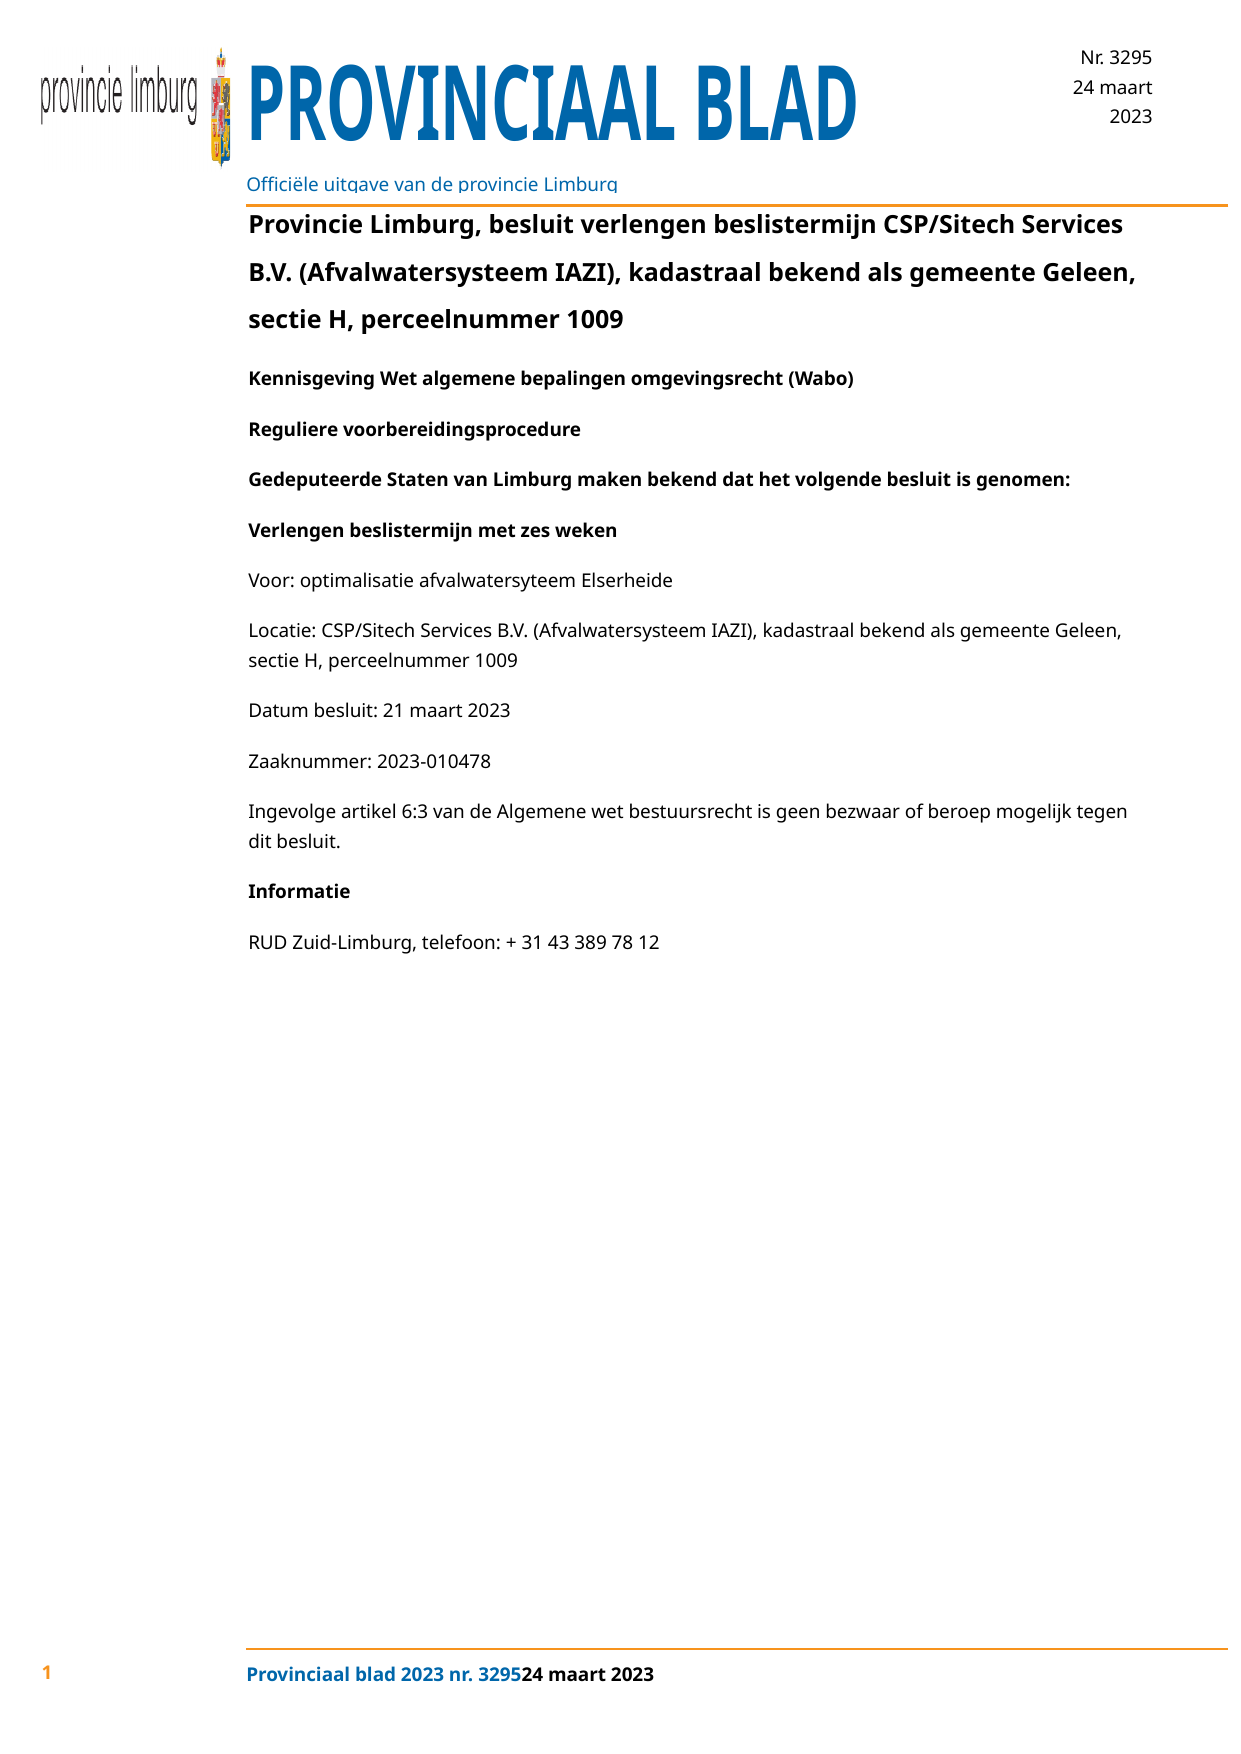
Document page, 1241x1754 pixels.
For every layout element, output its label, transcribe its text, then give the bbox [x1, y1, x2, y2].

text Kennisgeving Wet algemene bepalingen omgevingsrecht (Wabo) [248, 366, 1152, 391]
text Gedeputeerde Staten van Limburg maken bekend dat het volgende besluit is genomen: [248, 466, 1152, 492]
text Voor: optimalisatie afvalwatersyteem Elserheide [248, 567, 1152, 593]
picture [41, 47, 231, 172]
text Informatie [248, 878, 1152, 904]
text Verlengen beslistermijn met zes weken [248, 517, 1152, 542]
text Ingevolge artikel 6:3 van de Algemene wet bestuursrecht is geen bezwaar of beroep mogelijk tegen dit besluit. [248, 798, 1152, 854]
text Zaaknummer: 2023-010478 [248, 748, 1152, 774]
text Datum besluit: 21 maart 2023 [248, 698, 1152, 723]
text Reguliere voorbereidingsprocedure [248, 416, 1152, 442]
text RUD Zuid-Limburg, telefoon: + 31 43 389 78 12 [248, 929, 1152, 954]
text Locatie: CSP/Sitech Services B.V. (Afvalwatersysteem IAZI), kadastraal bekend als gemeente Geleen, sectie H, perceelnummer 1009 [248, 618, 1152, 673]
text Provincie Limburg, besluit verlengen beslistermijn CSP/Sitech Services B.V. (Afvalwatersysteem IAZI), kadastraal bekend als gemeente Geleen, sectie H, perceelnummer 1009 [248, 207, 1152, 336]
